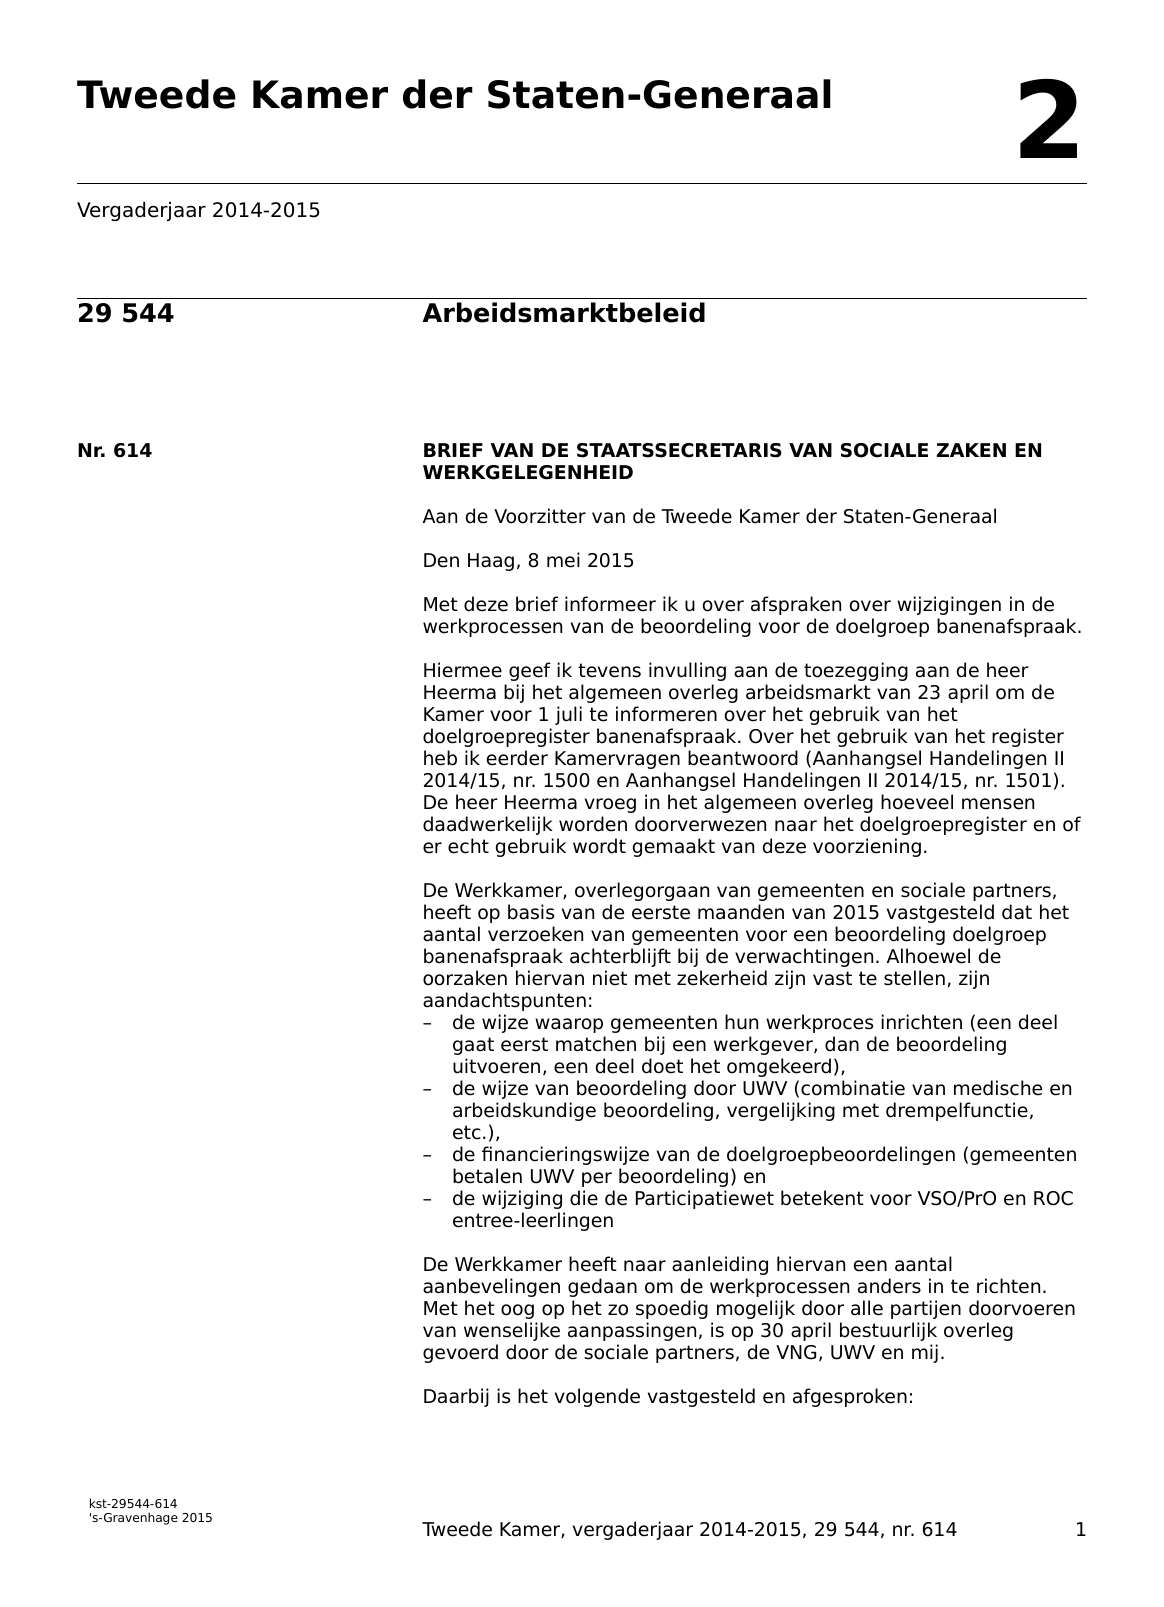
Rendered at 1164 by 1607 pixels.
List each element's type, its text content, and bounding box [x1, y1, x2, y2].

table_header 2 [886, 59, 1087, 183]
table_header Tweede Kamer der Staten-Generaal [77, 59, 886, 183]
text kst-29544-614 [88, 1497, 323, 1511]
text Met deze brief informeer ik u over afspraken over wijzigingen in de werkprocessen van de beoordeling voor de doelgroep banenafspraak. [422, 594, 1087, 638]
subtitle 29 544 Arbeidsmarktbeleid [77, 299, 1087, 329]
text De Werkkamer, overlegorgaan van gemeenten en sociale partners, heeft op basis van de eerste maanden van 2015 vastgesteld dat het aantal verzoeken van gemeenten voor een beoordeling doelgroep banenafspraak achterblijft bij de verwachtingen. Alhoewel de oorzaken hiervan niet met zekerheid zijn vast te stellen, zijn aandachtspunten: [422, 880, 1087, 1012]
text Daarbij is het volgende vastgesteld en afgesproken: [422, 1386, 1087, 1408]
table_cell Vergaderjaar 2014-2015 [77, 184, 1087, 298]
text De Werkkamer heeft naar aanleiding hiervan een aantal aanbevelingen gedaan om de werkprocessen anders in te richten. Met het oog op het zo spoedig mogelijk door alle partijen doorvoeren van wenselijke aanpassingen, is op 30 april bestuurlijk overleg gevoerd door de sociale partners, de VNG, UWV en mij. [422, 1254, 1087, 1364]
text – de wijziging die de Participatiewet betekent voor VSO/PrO en ROC entree-leerlingen [422, 1188, 1087, 1232]
text – de wijze van beoordeling door UWV (combinatie van medische en arbeidskundige beoordeling, vergelijking met drempelfunctie, etc.), [422, 1078, 1087, 1144]
text Aan de Voorzitter van de Tweede Kamer der Staten-Generaal [422, 506, 1087, 528]
text Hiermee geef ik tevens invulling aan de toezegging aan de heer Heerma bij het algemeen overleg arbeidsmarkt van 23 april om de Kamer voor 1 juli te informeren over het gebruik van het doelgroepregister banenafspraak. Over het gebruik van het register heb ik eerder Kamervragen beantwoord (Aanhangsel Handelingen II 2014/15, nr. 1500 en Aanhangsel Handelingen II 2014/15, nr. 1501). De heer Heerma vroeg in het algemeen overleg hoeveel mensen daadwerkelijk worden doorverwezen naar het doelgroepregister en of er echt gebruik wordt gemaakt van deze voorziening. [422, 660, 1087, 858]
text Den Haag, 8 mei 2015 [422, 550, 1087, 572]
text 's-Gravenhage 2015 [88, 1511, 323, 1525]
text – de financieringswijze van de doelgroepbeoordelingen (gemeenten betalen UWV per beoordeling) en [422, 1144, 1087, 1188]
subtitle Nr. 614 BRIEF VAN DE STAATSSECRETARIS VAN SOCIALE ZAKEN EN WERKGELEGENHEID [77, 440, 1087, 484]
text – de wijze waarop gemeenten hun werkproces inrichten (een deel gaat eerst matchen bij een werkgever, dan de beoordeling uitvoeren, een deel doet het omgekeerd), [422, 1012, 1087, 1078]
